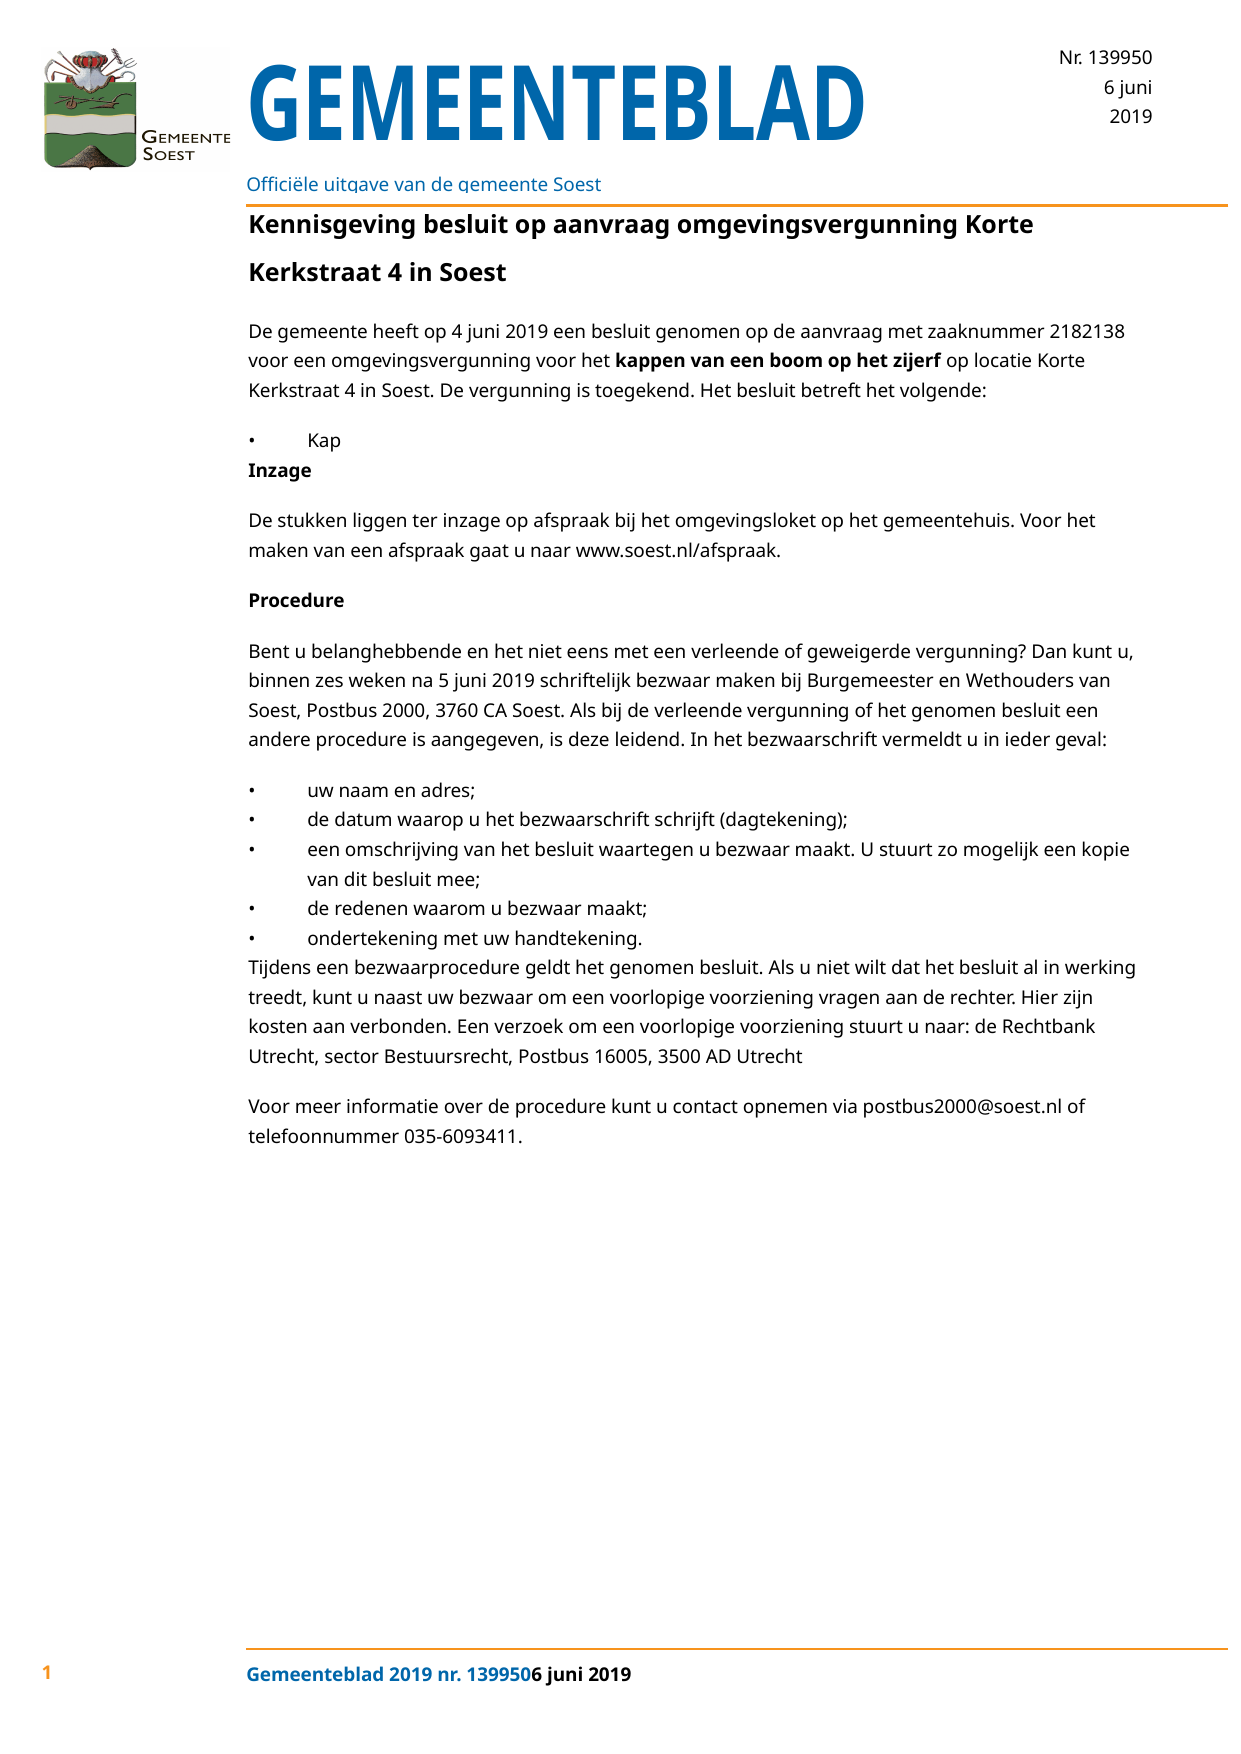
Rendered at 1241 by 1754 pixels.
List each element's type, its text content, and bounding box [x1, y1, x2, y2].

list een omschrijving van het besluit waartegen u bezwaar maakt. U stuurt zo mogelijk een kopie van dit besluit mee; [248, 836, 1152, 892]
text De gemeente heeft op 4 juni 2019 een besluit genomen op de aanvraag met zaaknummer 2182138 voor een omgevingsvergunning voor het kappen van een boom op het zijerf op locatie Korte Kerkstraat 4 in Soest. De vergunning is toegekend. Het besluit betreft het volgende: [248, 318, 1152, 403]
text Voor meer informatie over de procedure kunt u contact opnemen via postbus2000@soest.nl of telefoonnummer 035-6093411. [248, 1094, 1152, 1149]
list uw naam en adres; [248, 777, 1152, 803]
list Kap [248, 427, 1152, 453]
list de datum waarop u het bezwaarschrift schrijft (dagtekening); [248, 807, 1152, 832]
list ondertekening met uw handtekening. [248, 925, 1152, 951]
text Bent u belanghebbende en het niet eens met een verleende of geweigerde vergunning? Dan kunt u, binnen zes weken na 5 juni 2019 schriftelijk bezwaar maken bij Burgemeester en Wethouders van Soest, Postbus 2000, 3760 CA Soest. Als bij de verleende vergunning of het genomen besluit een andere procedure is aangegeven, is deze leidend. In het bezwaarschrift vermeldt u in ieder geval: [248, 638, 1152, 752]
picture [41, 47, 231, 172]
text Kennisgeving besluit op aanvraag omgevingsvergunning Korte Kerkstraat 4 in Soest [248, 207, 1152, 288]
text De stukken liggen ter inzage op afspraak bij het omgevingsloket op het gemeentehuis. Voor het maken van een afspraak gaat u naar www.soest.nl/afspraak. [248, 507, 1152, 563]
text Procedure [248, 587, 1152, 613]
text Inzage [248, 457, 1152, 483]
list de redenen waarom u bezwaar maakt; [248, 895, 1152, 921]
text Tijdens een bezwaarprocedure geldt het genomen besluit. Als u niet wilt dat het besluit al in werking treedt, kunt u naast uw bezwaar om een voorlopige voorziening vragen aan de rechter. Hier zijn kosten aan verbonden. Een verzoek om een voorlopige voorziening stuurt u naar: de Rechtbank Utrecht, sector Bestuursrecht, Postbus 16005, 3500 AD Utrecht [248, 954, 1152, 1069]
